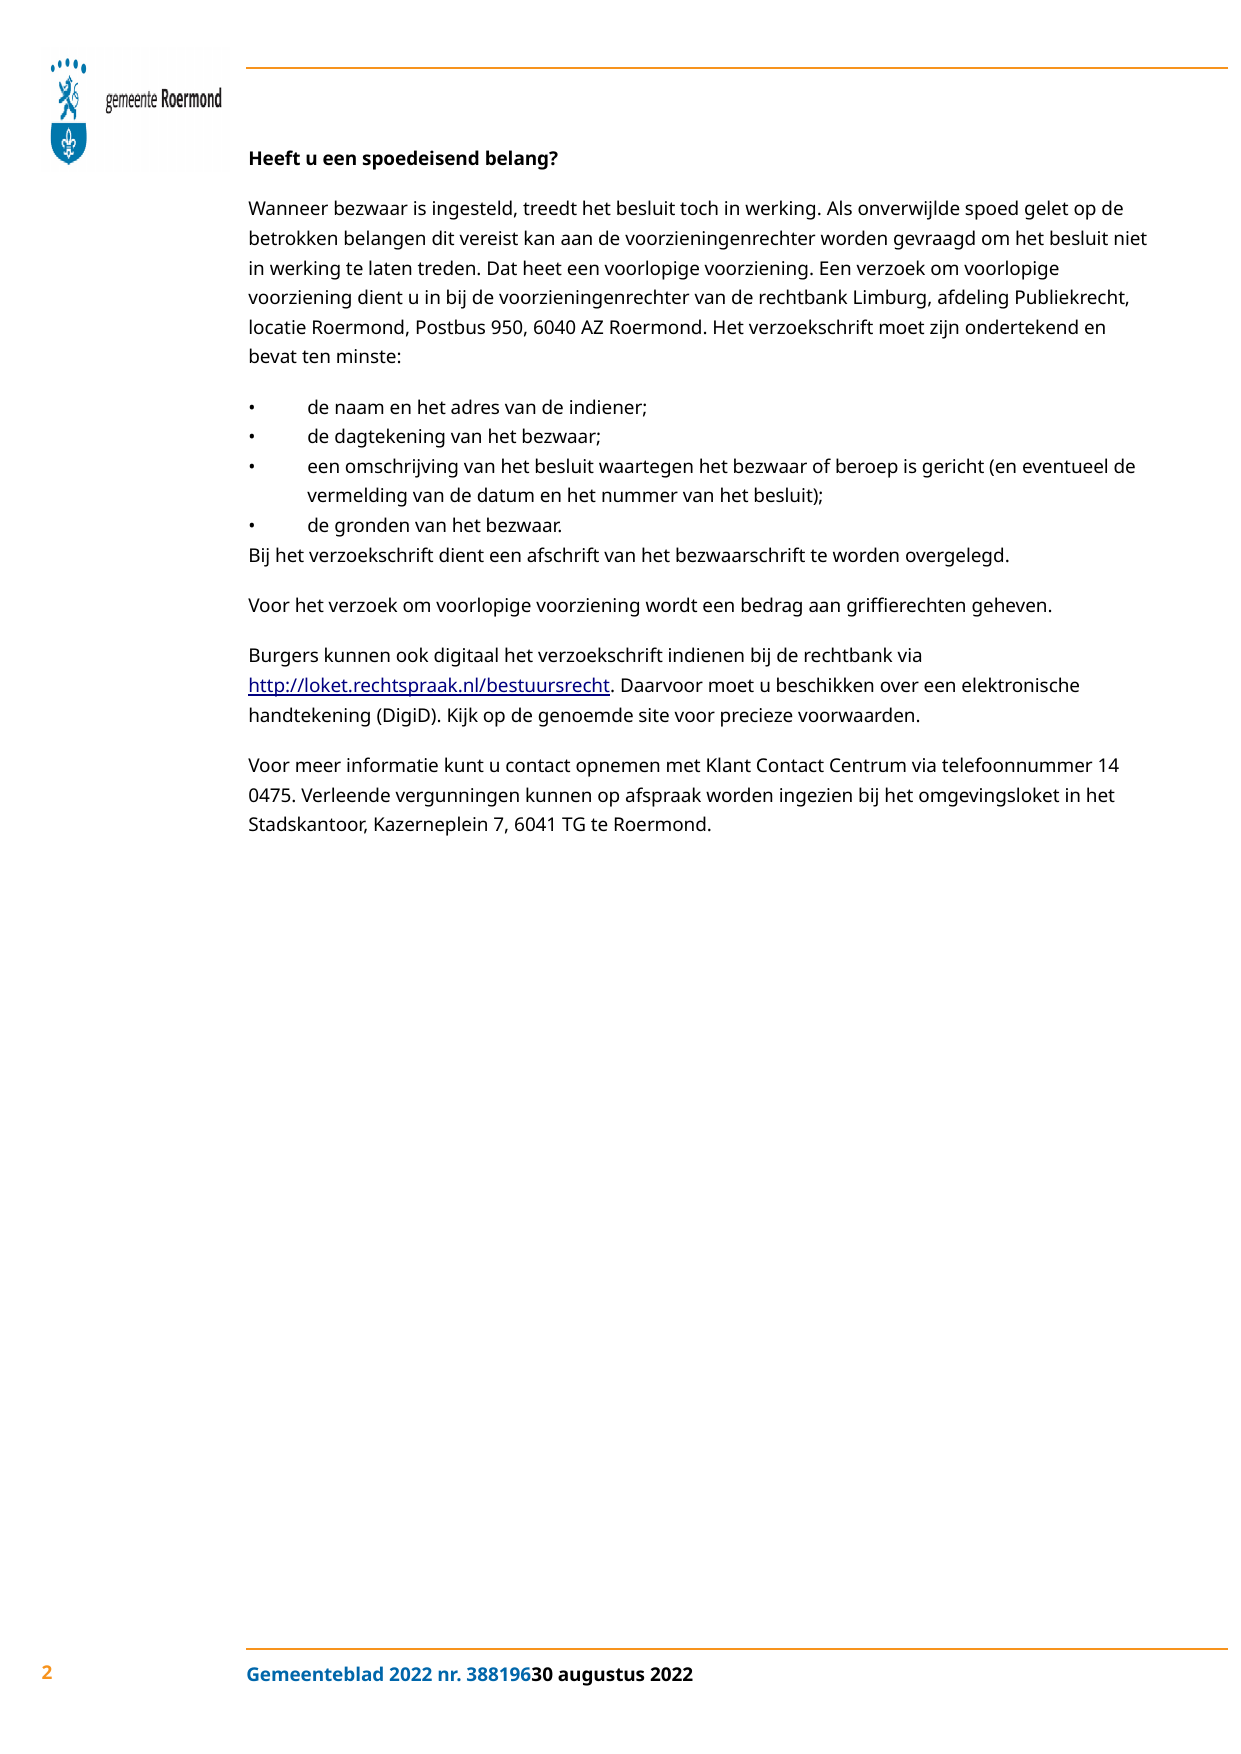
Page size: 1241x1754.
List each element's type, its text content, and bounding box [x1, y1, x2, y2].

list de dagtekening van het bezwaar; [248, 423, 1152, 449]
text Voor meer informatie kunt u contact opnemen met Klant Contact Centrum via telefoonnummer 14 0475. Verleende vergunningen kunnen op afspraak worden ingezien bij het omgevingsloket in het Stadskantoor, Kazerneplein 7, 6041 TG te Roermond. [248, 752, 1152, 837]
text Heeft u een spoedeisend belang? [248, 145, 1152, 171]
text Wanneer bezwaar is ingesteld, treedt het besluit toch in werking. Als onverwijlde spoed gelet op de betrokken belangen dit vereist kan aan de voorzieningenrechter worden gevraagd om het besluit niet in werking te laten treden. Dat heet een voorlopige voorziening. Een verzoek om voorlopige voorziening dient u in bij de voorzieningenrechter van de rechtbank Limburg, afdeling Publiekrecht, locatie Roermond, Postbus 950, 6040 AZ Roermond. Het verzoekschrift moet zijn ondertekend en bevat ten minste: [248, 196, 1152, 369]
list de naam en het adres van de indiener; [248, 394, 1152, 420]
list een omschrijving van het besluit waartegen het bezwaar of beroep is gericht (en eventueel de vermelding van de datum en het nummer van het besluit); [248, 453, 1152, 508]
text Bij het verzoekschrift dient een afschrift van het bezwaarschrift te worden overgelegd. [248, 542, 1152, 568]
text Voor het verzoek om voorlopige voorziening wordt een bedrag aan griffierechten geheven. [248, 592, 1152, 618]
picture [41, 47, 231, 172]
list de gronden van het bezwaar. [248, 512, 1152, 538]
text Burgers kunnen ook digitaal het verzoekschrift indienen bij de rechtbank via http://loket.rechtspraak.nl/bestuursrecht. Daarvoor moet u beschikken over een elektronische handtekening (DigiD). Kijk op de genoemde site voor precieze voorwaarden. [248, 643, 1152, 728]
